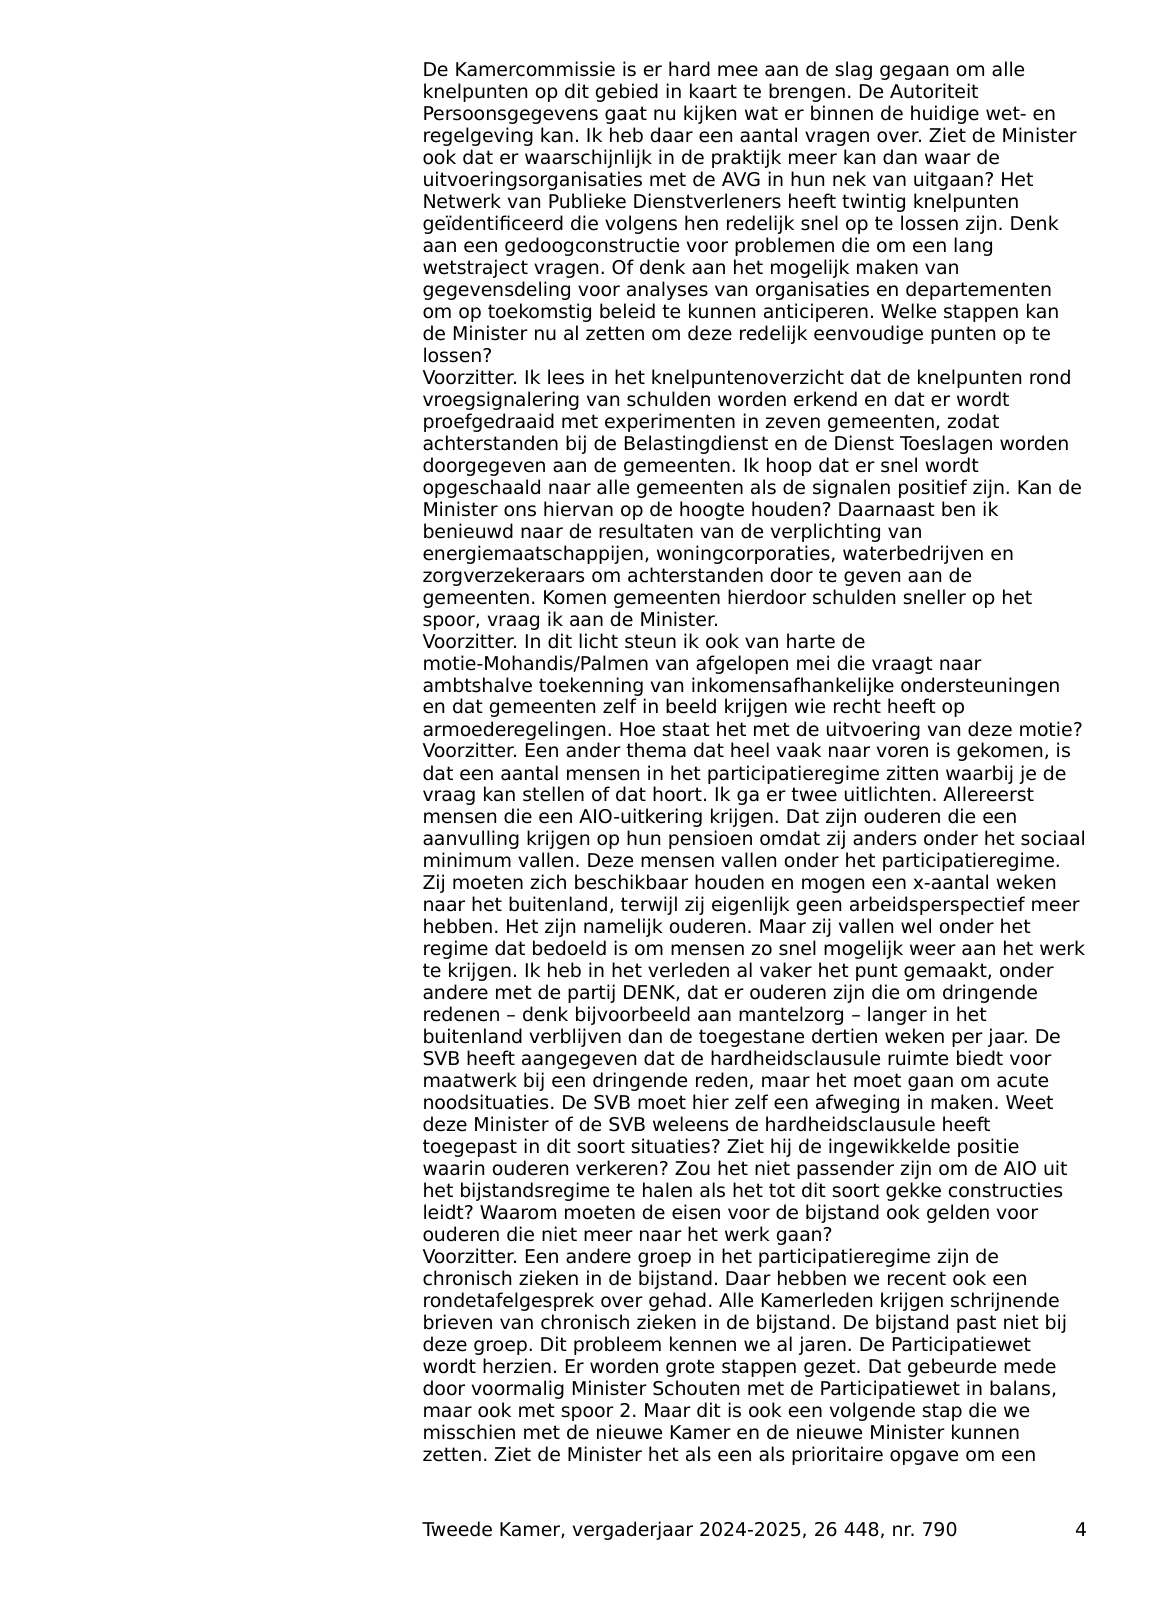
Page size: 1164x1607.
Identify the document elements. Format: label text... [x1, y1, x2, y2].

text Voorzitter. In dit licht steun ik ook van harte de motie-Mohandis/Palmen van afgelopen mei die vraagt naar ambtshalve toekenning van inkomensafhankelijke ondersteuningen en dat gemeenten zelf in beeld krijgen wie recht heeft op armoederegelingen. Hoe staat het met de uitvoering van deze motie? [422, 631, 1087, 740]
text De Kamercommissie is er hard mee aan de slag gegaan om alle knelpunten op dit gebied in kaart te brengen. De Autoriteit Persoonsgegevens gaat nu kijken wat er binnen de huidige wet- en regelgeving kan. Ik heb daar een aantal vragen over. Ziet de Minister ook dat er waarschijnlijk in de praktijk meer kan dan waar de uitvoeringsorganisaties met de AVG in hun nek van uitgaan? Het Netwerk van Publieke Dienstverleners heeft twintig knelpunten geïdentificeerd die volgens hen redelijk snel op te lossen zijn. Denk aan een gedoogconstructie voor problemen die om een lang wetstraject vragen. Of denk aan het mogelijk maken van gegevensdeling voor analyses van organisaties en departementen om op toekomstig beleid te kunnen anticiperen. Welke stappen kan de Minister nu al zetten om deze redelijk eenvoudige punten op te lossen? [422, 59, 1087, 367]
text Voorzitter. Een ander thema dat heel vaak naar voren is gekomen, is dat een aantal mensen in het participatieregime zitten waarbij je de vraag kan stellen of dat hoort. Ik ga er twee uitlichten. Allereerst mensen die een AIO-uitkering krijgen. Dat zijn ouderen die een aanvulling krijgen op hun pensioen omdat zij anders onder het sociaal minimum vallen. Deze mensen vallen onder het participatieregime. Zij moeten zich beschikbaar houden en mogen een x-aantal weken naar het buitenland, terwijl zij eigenlijk geen arbeidsperspectief meer hebben. Het zijn namelijk ouderen. Maar zij vallen wel onder het regime dat bedoeld is om mensen zo snel mogelijk weer aan het werk te krijgen. Ik heb in het verleden al vaker het punt gemaakt, onder andere met de partij DENK, dat er ouderen zijn die om dringende redenen – denk bijvoorbeeld aan mantelzorg – langer in het buitenland verblijven dan de toegestane dertien weken per jaar. De SVB heeft aangegeven dat de hardheidsclausule ruimte biedt voor maatwerk bij een dringende reden, maar het moet gaan om acute noodsituaties. De SVB moet hier zelf een afweging in maken. Weet deze Minister of de SVB weleens de hardheidsclausule heeft toegepast in dit soort situaties? Ziet hij de ingewikkelde positie waarin ouderen verkeren? Zou het niet passender zijn om de AIO uit het bijstandsregime te halen als het tot dit soort gekke constructies leidt? Waarom moeten de eisen voor de bijstand ook gelden voor ouderen die niet meer naar het werk gaan? [422, 740, 1087, 1246]
text Voorzitter. Ik lees in het knelpuntenoverzicht dat de knelpunten rond vroegsignalering van schulden worden erkend en dat er wordt proefgedraaid met experimenten in zeven gemeenten, zodat achterstanden bij de Belastingdienst en de Dienst Toeslagen worden doorgegeven aan de gemeenten. Ik hoop dat er snel wordt opgeschaald naar alle gemeenten als de signalen positief zijn. Kan de Minister ons hiervan op de hoogte houden? Daarnaast ben ik benieuwd naar de resultaten van de verplichting van energiemaatschappijen, woningcorporaties, waterbedrijven en zorgverzekeraars om achterstanden door te geven aan de gemeenten. Komen gemeenten hierdoor schulden sneller op het spoor, vraag ik aan de Minister. [422, 367, 1087, 631]
text Voorzitter. Een andere groep in het participatieregime zijn de chronisch zieken in de bijstand. Daar hebben we recent ook een rondetafelgesprek over gehad. Alle Kamerleden krijgen schrijnende brieven van chronisch zieken in de bijstand. De bijstand past niet bij deze groep. Dit probleem kennen we al jaren. De Participatiewet wordt herzien. Er worden grote stappen gezet. Dat gebeurde mede door voormalig Minister Schouten met de Participatiewet in balans, maar ook met spoor 2. Maar dit is ook een volgende stap die we misschien met de nieuwe Kamer en de nieuwe Minister kunnen zetten. Ziet de Minister het als een als prioritaire opgave om een [422, 1246, 1087, 1466]
